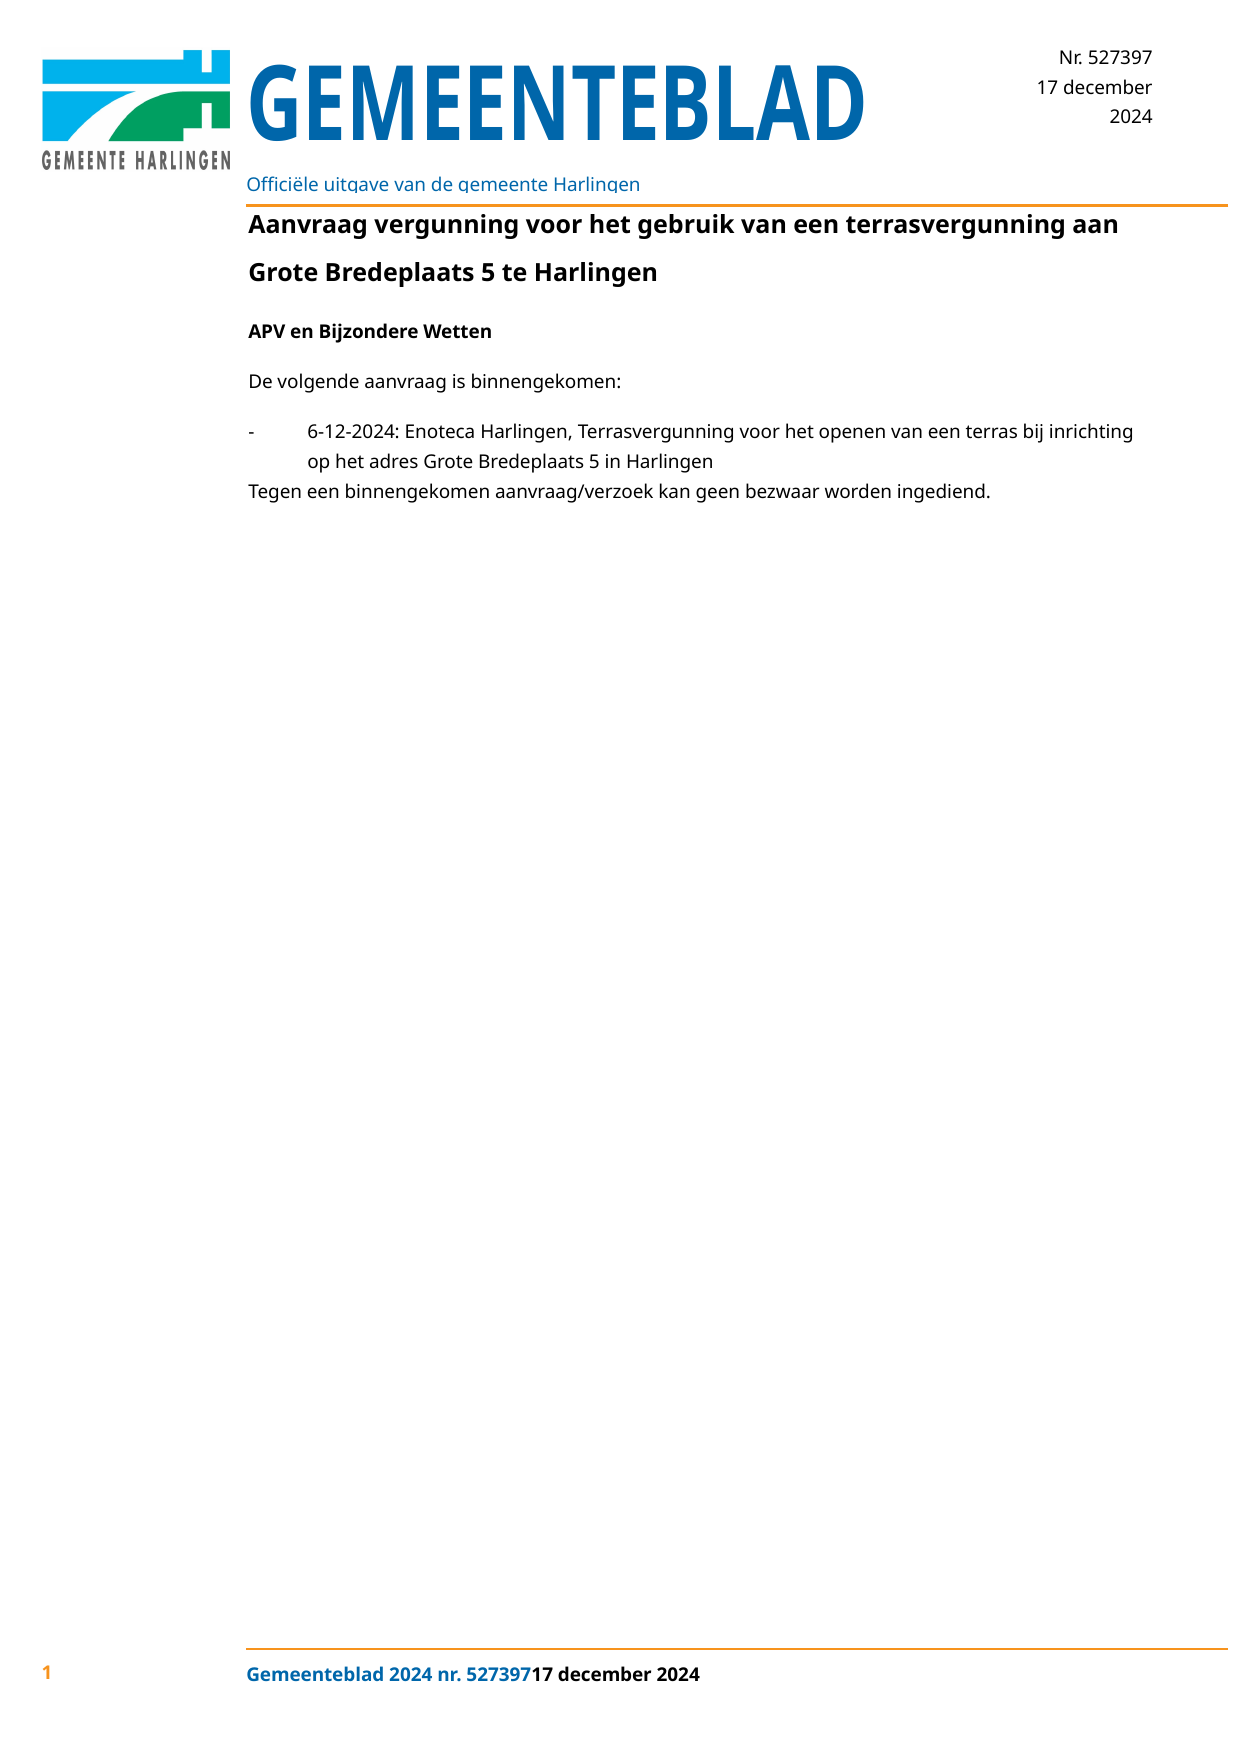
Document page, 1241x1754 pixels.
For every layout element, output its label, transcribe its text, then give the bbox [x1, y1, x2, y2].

text De volgende aanvraag is binnengekomen: [248, 368, 1152, 394]
text Aanvraag vergunning voor het gebruik van een terrasvergunning aan Grote Bredeplaats 5 te Harlingen [248, 207, 1152, 288]
list 6-12-2024: Enoteca Harlingen, Terrasvergunning voor het openen van een terras bij inrichting op het adres Grote Bredeplaats 5 in Harlingen [248, 419, 1152, 474]
picture [41, 47, 231, 172]
text Tegen een binnengekomen aanvraag/verzoek kan geen bezwaar worden ingediend. [248, 478, 1152, 504]
text APV en Bijzondere Wetten [248, 318, 1152, 344]
